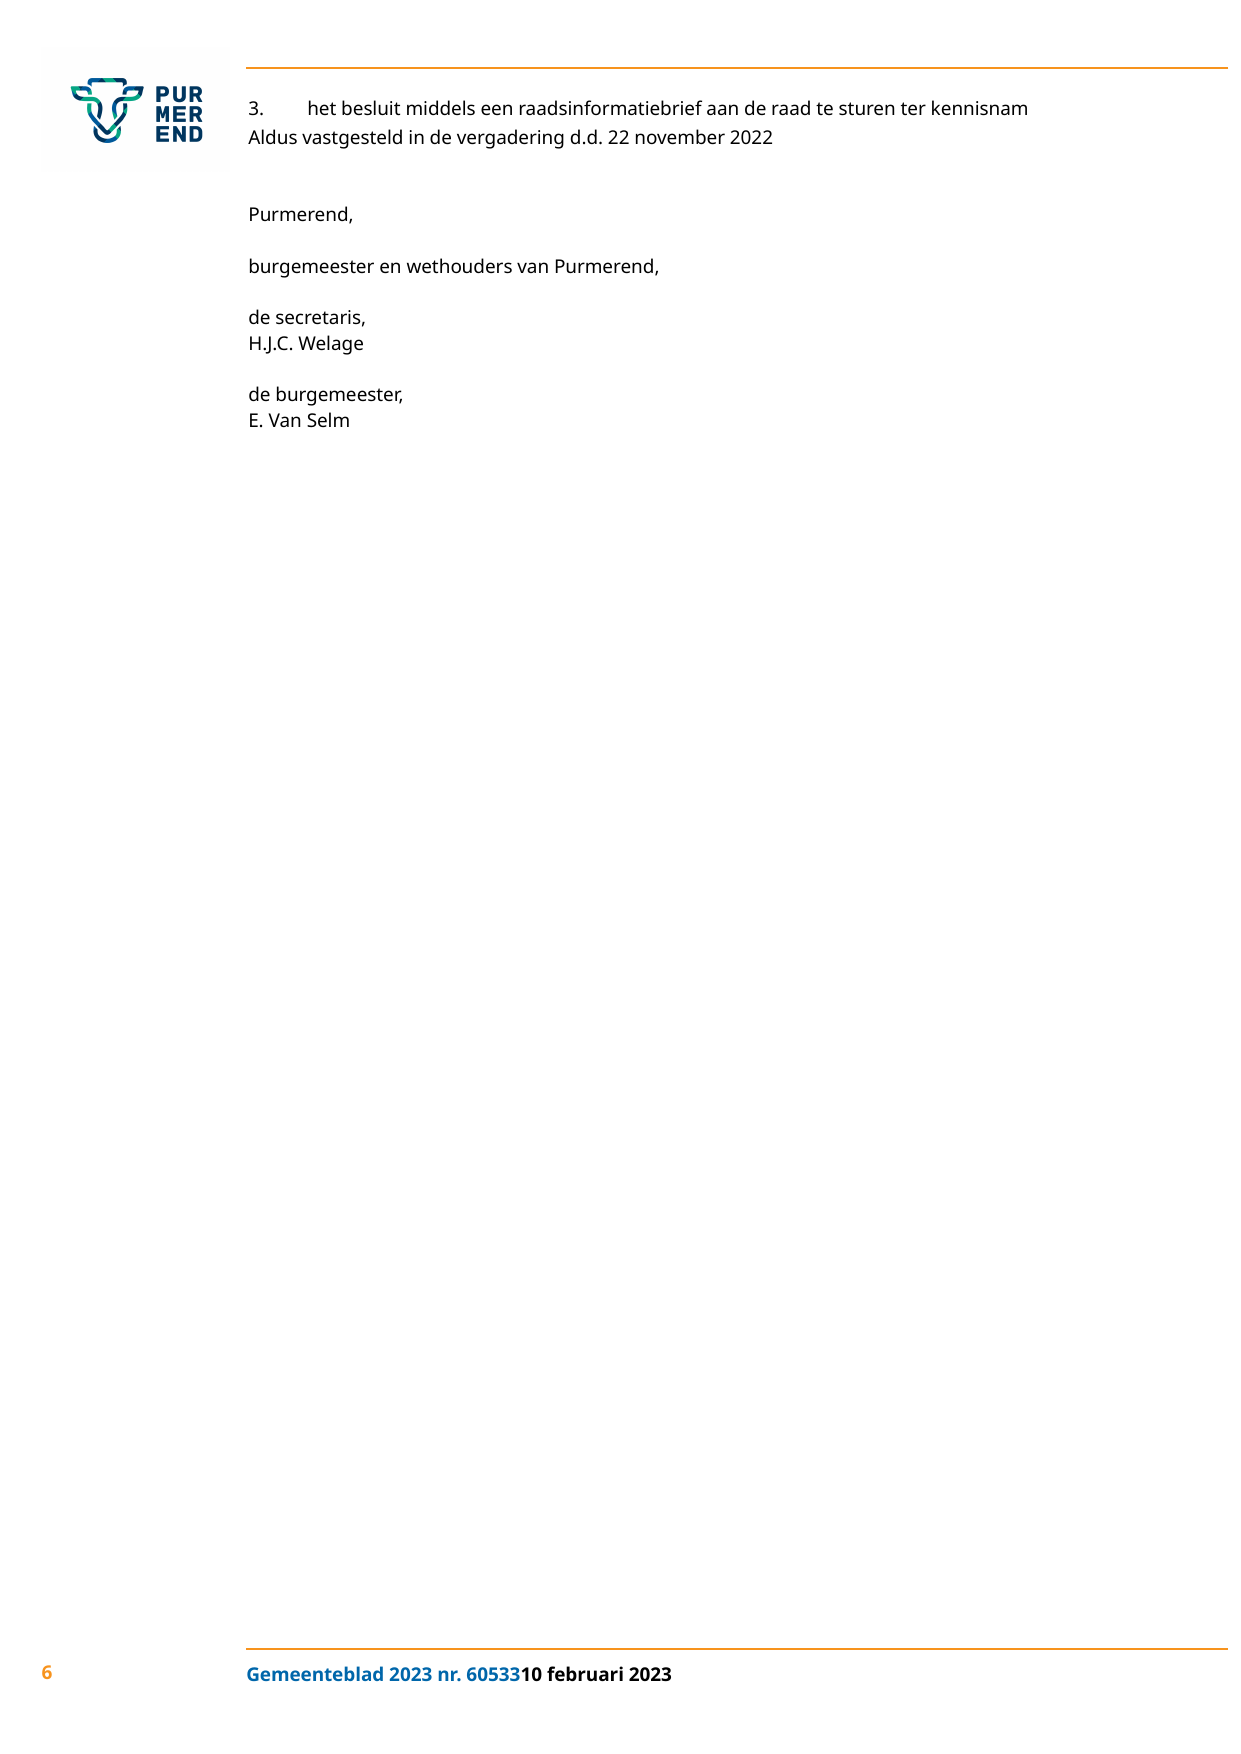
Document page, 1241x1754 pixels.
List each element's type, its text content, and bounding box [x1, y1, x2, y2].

text de secretaris, [248, 304, 1152, 330]
text H.J.C. Welage [248, 330, 1152, 356]
text Aldus vastgesteld in de vergadering d.d. 22 november 2022 [248, 124, 1152, 150]
text Purmerend, [248, 202, 1152, 227]
text burgemeester en wethouders van Purmerend, [248, 253, 1152, 279]
picture [41, 47, 231, 172]
list het besluit middels een raadsinformatiebrief aan de raad te sturen ter kennisnam [248, 95, 1152, 121]
text E. Van Selm [248, 407, 1152, 433]
text de burgemeester, [248, 382, 1152, 407]
